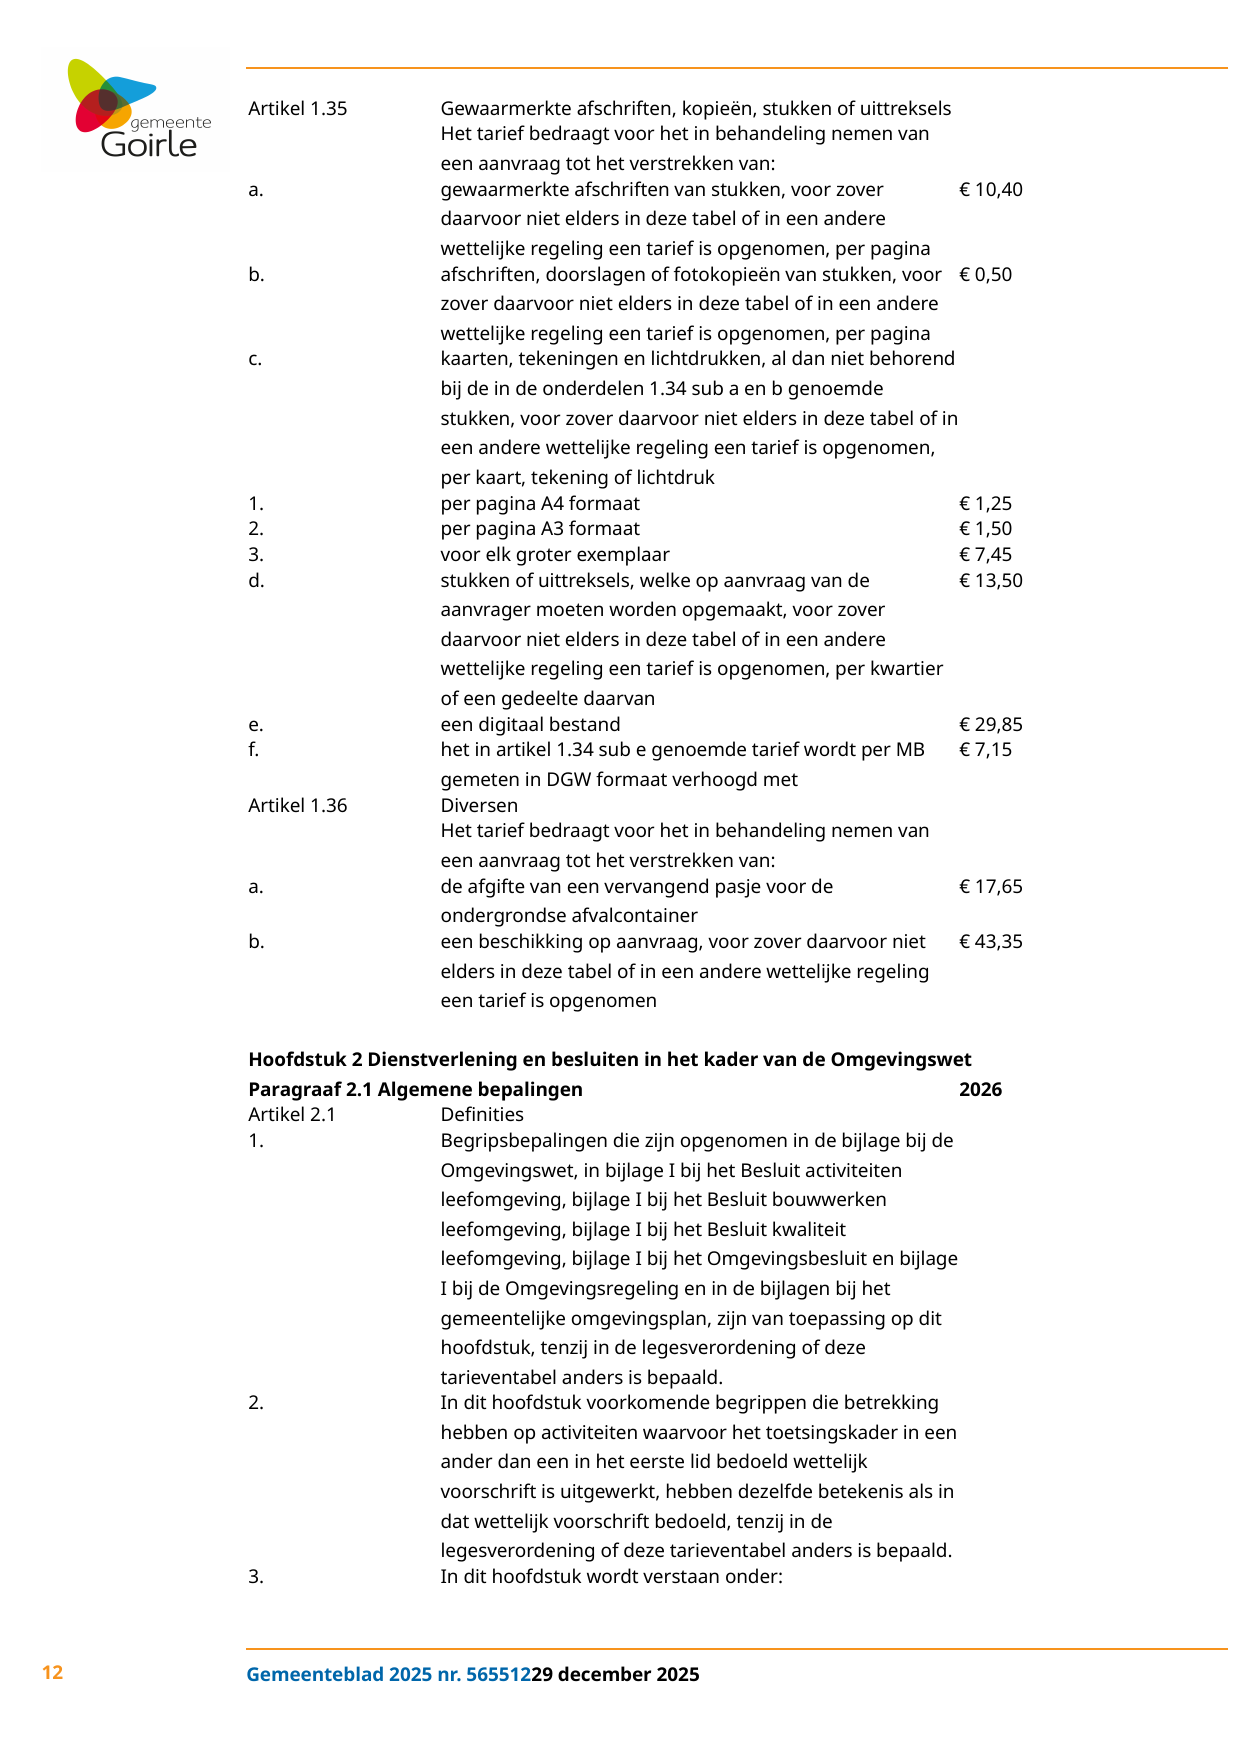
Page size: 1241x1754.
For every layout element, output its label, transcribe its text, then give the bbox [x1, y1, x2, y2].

table_cell het in artikel 1.34 sub e genoemde tarief wordt per MB gemeten in DGW formaat verhoogd met [440, 737, 959, 792]
table_cell f. [248, 737, 440, 792]
table_cell Het tarief bedraagt voor het in behandeling nemen van een aanvraag tot het verstrekken van: [440, 121, 959, 176]
table_cell c. [248, 346, 440, 490]
table_cell € 17,65 [959, 873, 1152, 928]
table_header 2026 [959, 1076, 1152, 1101]
table_cell Het tarief bedraagt voor het in behandeling nemen van een aanvraag tot het verstrekken van: [440, 818, 959, 873]
table_cell [248, 818, 440, 873]
table_cell [959, 346, 1152, 490]
table_cell € 43,35 [959, 928, 1152, 1013]
table_cell afschriften, doorslagen of fotokopieën van stukken, voor zover daarvoor niet elders in deze tabel of in een andere wettelijke regeling een tarief is opgenomen, per pagina [440, 261, 959, 346]
table_cell [959, 792, 1152, 818]
table_cell 2. [248, 515, 440, 541]
table_cell e. [248, 711, 440, 737]
table_cell een beschikking op aanvraag, voor zover daarvoor niet elders in deze tabel of in een andere wettelijke regeling een tarief is opgenomen [440, 928, 959, 1013]
table_cell 3. [248, 1563, 440, 1589]
table_cell [959, 95, 1152, 121]
table_cell gewaarmerkte afschriften van stukken, voor zover daarvoor niet elders in deze tabel of in een andere wettelijke regeling een tarief is opgenomen, per pagina [440, 176, 959, 261]
table_cell een digitaal bestand [440, 711, 959, 737]
table_cell per pagina A4 formaat [440, 490, 959, 515]
table_cell de afgifte van een vervangend pasje voor de ondergrondse afvalcontainer [440, 873, 959, 928]
table_cell € 29,85 [959, 711, 1152, 737]
table_cell voor elk groter exemplaar [440, 541, 959, 567]
table_cell kaarten, tekeningen en lichtdrukken, al dan niet behorend bij de in de onderdelen 1.34 sub a en b genoemde stukken, voor zover daarvoor niet elders in deze tabel of in een andere wettelijke regeling een tarief is opgenomen, per kaart, tekening of lichtdruk [440, 346, 959, 490]
table_cell 1. [248, 490, 440, 515]
table_cell In dit hoofdstuk voorkomende begrippen die betrekking hebben op activiteiten waarvoor het toetsingskader in een ander dan een in het eerste lid bedoeld wettelijk voorschrift is uitgewerkt, hebben dezelfde betekenis als in dat wettelijk voorschrift bedoeld, tenzij in de legesverordening of deze tarieventabel anders is bepaald. [440, 1390, 959, 1563]
table_cell Artikel 1.35 [248, 95, 440, 121]
table_cell Diversen [440, 792, 959, 818]
table_header Paragraaf 2.1 Algemene bepalingen [248, 1076, 959, 1101]
table_cell € 13,50 [959, 567, 1152, 711]
table_cell 2. [248, 1390, 440, 1563]
table_cell stukken of uittreksels, welke op aanvraag van de aanvrager moeten worden opgemaakt, voor zover daarvoor niet elders in deze tabel of in een andere wettelijke regeling een tarief is opgenomen, per kwartier of een gedeelte daarvan [440, 567, 959, 711]
text Hoofdstuk 2 Dienstverlening en besluiten in het kader van de Omgevingswet [248, 1046, 1152, 1072]
table_cell per pagina A3 formaat [440, 515, 959, 541]
table_cell [959, 1563, 1152, 1589]
table_cell Artikel 2.1 [248, 1101, 440, 1127]
table_cell Gewaarmerkte afschriften, kopieën, stukken of uittreksels [440, 95, 959, 121]
table_cell Definities [440, 1101, 959, 1127]
table_cell € 7,45 [959, 541, 1152, 567]
table_cell € 1,25 [959, 490, 1152, 515]
table_cell [959, 1127, 1152, 1389]
table_cell € 10,40 [959, 176, 1152, 261]
table_cell € 1,50 [959, 515, 1152, 541]
table_cell Artikel 1.36 [248, 792, 440, 818]
table_cell € 7,15 [959, 737, 1152, 792]
table_cell In dit hoofdstuk wordt verstaan onder: [440, 1563, 959, 1589]
table_cell [959, 121, 1152, 176]
table_cell 3. [248, 541, 440, 567]
table_cell € 0,50 [959, 261, 1152, 346]
table_cell [959, 818, 1152, 873]
table_cell a. [248, 873, 440, 928]
table_cell [248, 121, 440, 176]
table_cell a. [248, 176, 440, 261]
table_cell 1. [248, 1127, 440, 1389]
table_cell d. [248, 567, 440, 711]
table_cell [959, 1390, 1152, 1563]
table_cell b. [248, 261, 440, 346]
picture [41, 47, 231, 172]
table_cell Begripsbepalingen die zijn opgenomen in de bijlage bij de Omgevingswet, in bijlage I bij het Besluit activiteiten leefomgeving, bijlage I bij het Besluit bouwwerken leefomgeving, bijlage I bij het Besluit kwaliteit leefomgeving, bijlage I bij het Omgevingsbesluit en bijlage I bij de Omgevingsregeling en in de bijlagen bij het gemeentelijke omgevingsplan, zijn van toepassing op dit hoofdstuk, tenzij in de legesverordening of deze tarieventabel anders is bepaald. [440, 1127, 959, 1389]
table_cell [959, 1101, 1152, 1127]
table_cell b. [248, 928, 440, 1013]
